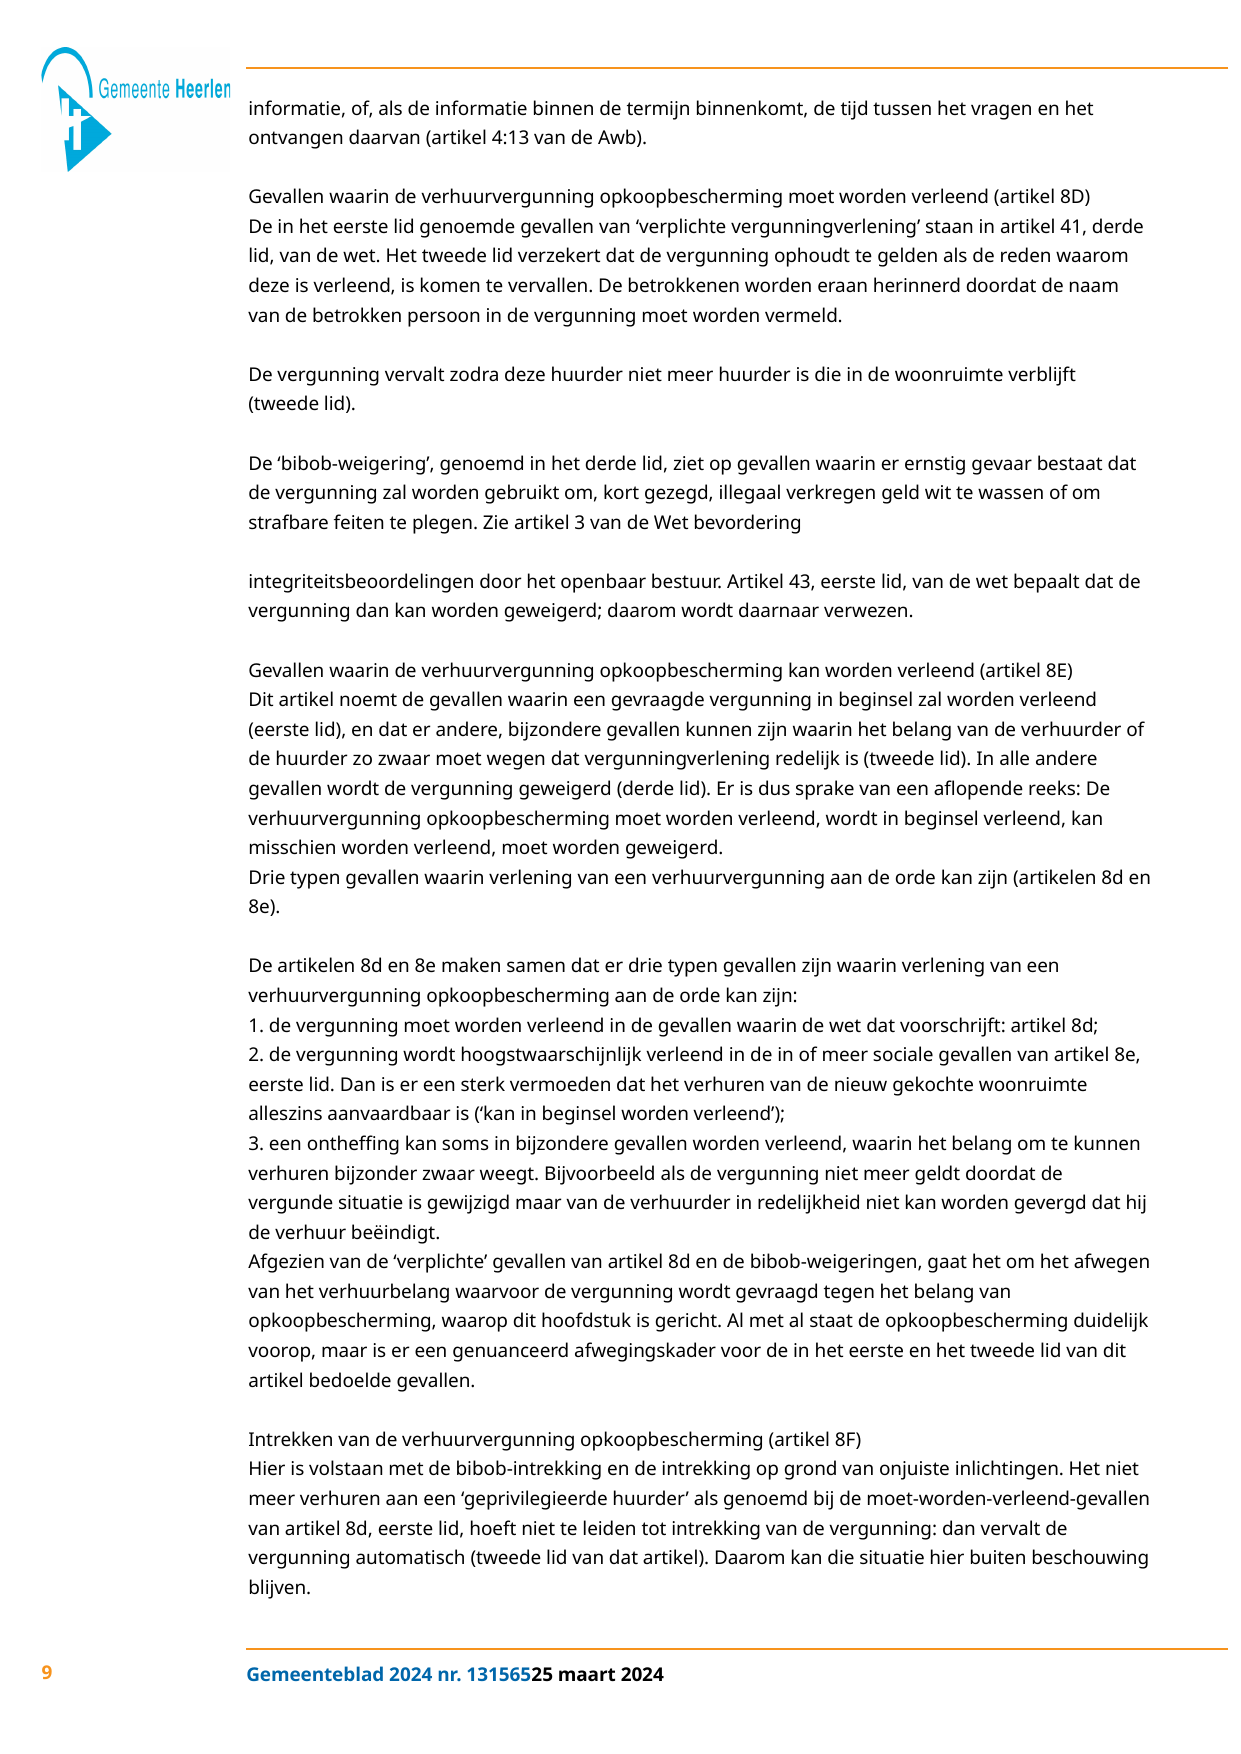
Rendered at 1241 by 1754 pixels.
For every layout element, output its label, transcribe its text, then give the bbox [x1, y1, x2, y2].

text Dit artikel noemt de gevallen waarin een gevraagde vergunning in beginsel zal worden verleend (eerste lid), en dat er andere, bijzondere gevallen kunnen zijn waarin het belang van de verhuurder of de huurder zo zwaar moet wegen dat vergunningverlening redelijk is (tweede lid). In alle andere gevallen wordt de vergunning geweigerd (derde lid). Er is dus sprake van een aflopende reeks: De verhuurvergunning opkoopbescherming moet worden verleend, wordt in beginsel verleend, kan misschien worden verleend, moet worden geweigerd. [248, 686, 1152, 860]
text Drie typen gevallen waarin verlening van een verhuurvergunning aan de orde kan zijn (artikelen 8d en 8e). [248, 864, 1152, 919]
text De artikelen 8d en 8e maken samen dat er drie typen gevallen zijn waarin verlening van een verhuurvergunning opkoopbescherming aan de orde kan zijn: [248, 953, 1152, 1008]
text De in het eerste lid genoemde gevallen van ‘verplichte vergunningverlening’ staan in artikel 41, derde lid, van de wet. Het tweede lid verzekert dat de vergunning ophoudt te gelden als de reden waarom deze is verleend, is komen te vervallen. De betrokkenen worden eraan herinnerd doordat de naam van de betrokken persoon in de vergunning moet worden vermeld. [248, 213, 1152, 328]
text 1. de vergunning moet worden verleend in de gevallen waarin de wet dat voorschrijft: artikel 8d; [248, 1012, 1152, 1038]
text Intrekken van de verhuurvergunning opkoopbescherming (artikel 8F) [248, 1426, 1152, 1452]
text 2. de vergunning wordt hoogstwaarschijnlijk verleend in de in of meer sociale gevallen van artikel 8e, eerste lid. Dan is er een sterk vermoeden dat het verhuren van de nieuw gekochte woonruimte alleszins aanvaardbaar is (‘kan in beginsel worden verleend’); [248, 1041, 1152, 1126]
text De ‘bibob-weigering’, genoemd in het derde lid, ziet op gevallen waarin er ernstig gevaar bestaat dat de vergunning zal worden gebruikt om, kort gezegd, illegaal verkregen geld wit te wassen of om strafbare feiten te plegen. Zie artikel 3 van de Wet bevordering [248, 450, 1152, 535]
picture [41, 47, 231, 172]
text informatie, of, als de informatie binnen de termijn binnenkomt, de tijd tussen het vragen en het ontvangen daarvan (artikel 4:13 van de Awb). [248, 95, 1152, 150]
text 3. een ontheffing kan soms in bijzondere gevallen worden verleend, waarin het belang om te kunnen verhuren bijzonder zwaar weegt. Bijvoorbeeld als de vergunning niet meer geldt doordat de vergunde situatie is gewijzigd maar van de verhuurder in redelijkheid niet kan worden gevergd dat hij de verhuur beëindigt. [248, 1130, 1152, 1245]
text Gevallen waarin de verhuurvergunning opkoopbescherming moet worden verleend (artikel 8D) [248, 183, 1152, 209]
text integriteitsbeoordelingen door het openbaar bestuur. Artikel 43, eerste lid, van de wet bepaalt dat de vergunning dan kan worden geweigerd; daarom wordt daarnaar verwezen. [248, 568, 1152, 623]
text Afgezien van de ‘verplichte’ gevallen van artikel 8d en de bibob-weigeringen, gaat het om het afwegen van het verhuurbelang waarvoor de vergunning wordt gevraagd tegen het belang van opkoopbescherming, waarop dit hoofdstuk is gericht. Al met al staat de opkoopbescherming duidelijk voorop, maar is er een genuanceerd afwegingskader voor de in het eerste en het tweede lid van dit artikel bedoelde gevallen. [248, 1248, 1152, 1393]
text De vergunning vervalt zodra deze huurder niet meer huurder is die in de woonruimte verblijft (tweede lid). [248, 361, 1152, 416]
text Hier is volstaan met de bibob-intrekking en de intrekking op grond van onjuiste inlichtingen. Het niet meer verhuren aan een ‘geprivilegieerde huurder’ als genoemd bij de moet-worden-verleend-gevallen van artikel 8d, eerste lid, hoeft niet te leiden tot intrekking van de vergunning: dan vervalt de vergunning automatisch (tweede lid van dat artikel). Daarom kan die situatie hier buiten beschouwing blijven. [248, 1456, 1152, 1600]
picture [41, 47, 59, 70]
text Gevallen waarin de verhuurvergunning opkoopbescherming kan worden verleend (artikel 8E) [248, 657, 1152, 683]
